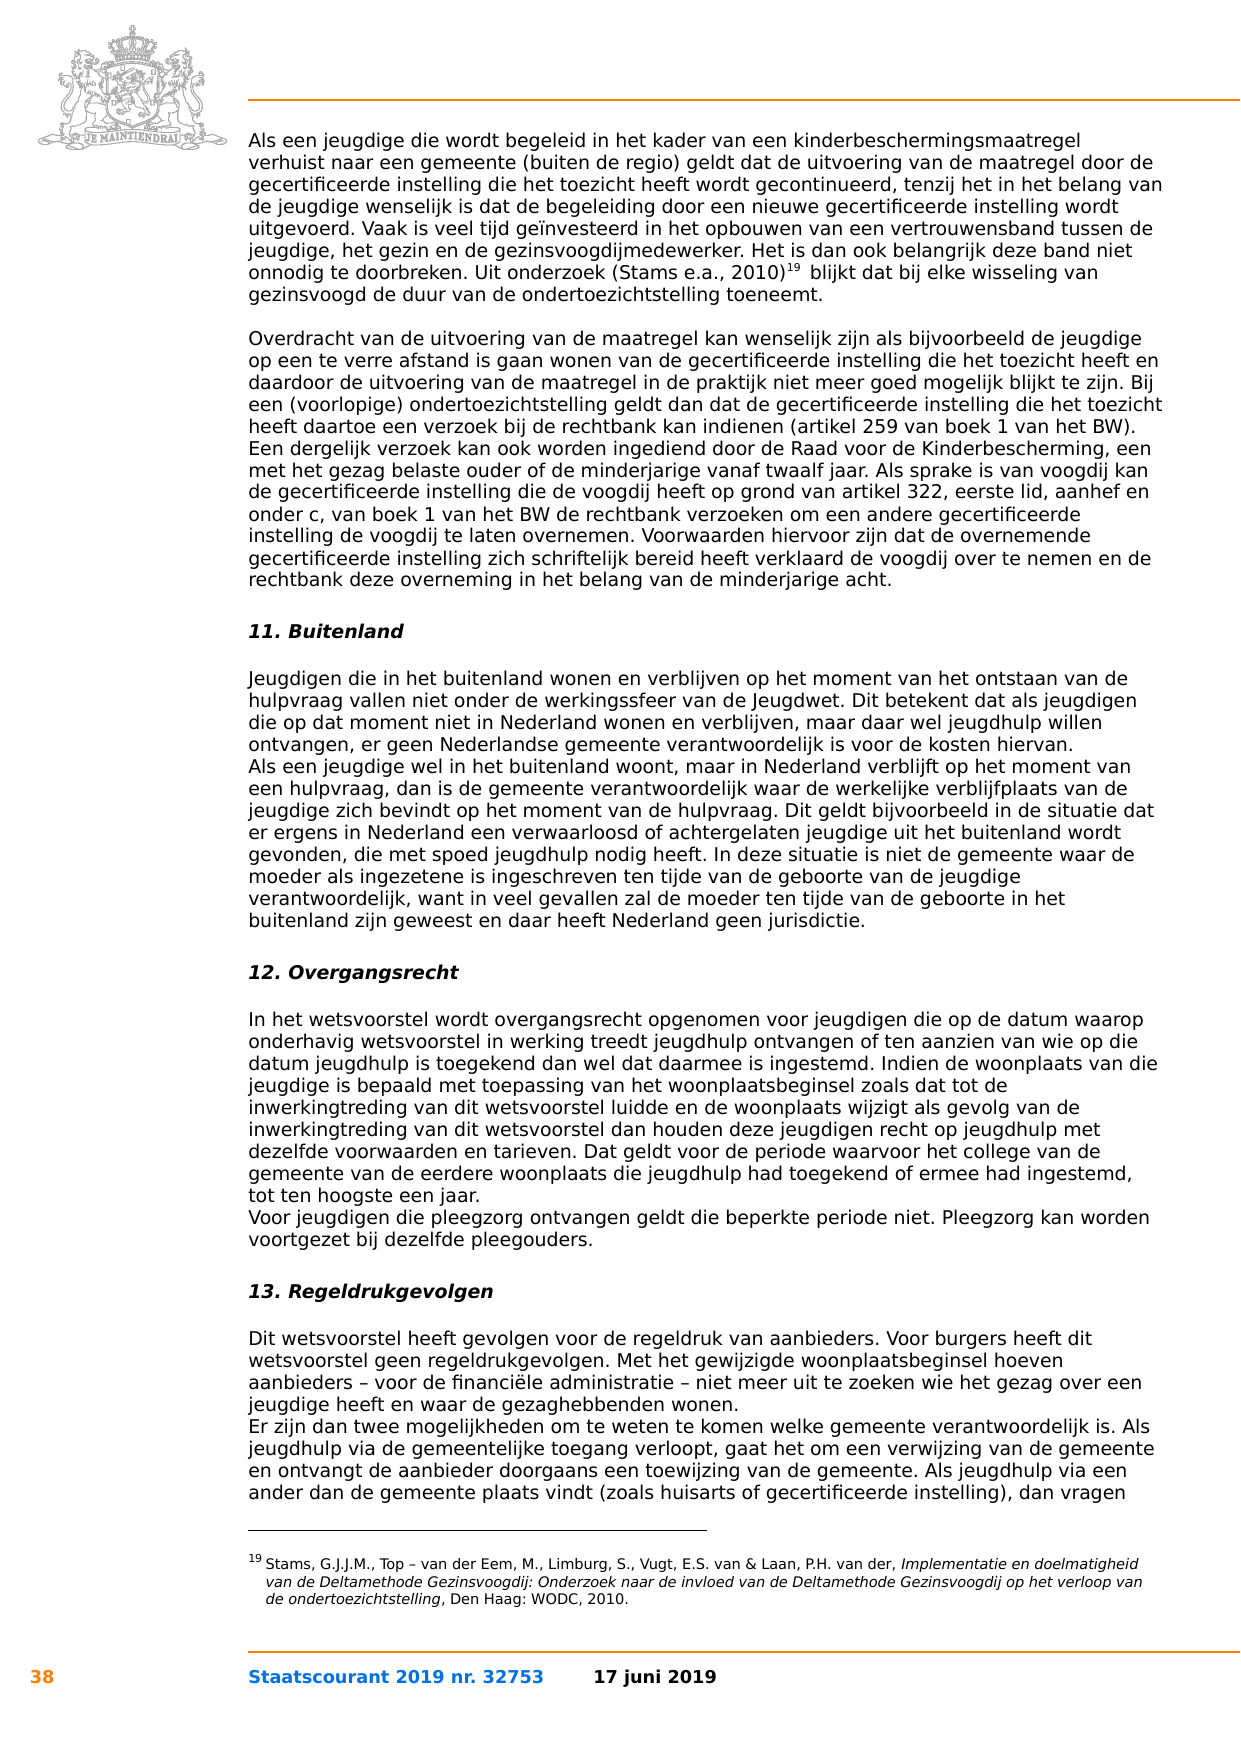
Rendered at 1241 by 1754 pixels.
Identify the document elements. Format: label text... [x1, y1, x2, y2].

text Er zijn dan twee mogelijkheden om te weten te komen welke gemeente verantwoordelijk is. Als jeugdhulp via de gemeentelijke toegang verloopt, gaat het om een verwijzing van de gemeente en ontvangt de aanbieder doorgaans een toewijzing van de gemeente. Als jeugdhulp via een ander dan de gemeente plaats vindt (zoals huisarts of gecertificeerde instelling), dan vragen [248, 1416, 1163, 1504]
text Als een jeugdige wel in het buitenland woont, maar in Nederland verblijft op het moment van een hulpvraag, dan is de gemeente verantwoordelijk waar de werkelijke verblijfplaats van de jeugdige zich bevindt op het moment van de hulpvraag. Dit geldt bijvoorbeeld in de situatie dat er ergens in Nederland een verwaarloosd of achtergelaten jeugdige uit het buitenland wordt gevonden, die met spoed jeugdhulp nodig heeft. In deze situatie is niet de gemeente waar de moeder als ingezetene is ingeschreven ten tijde van de geboorte van de jeugdige verantwoordelijk, want in veel gevallen zal de moeder ten tijde van de geboorte in het buitenland zijn geweest en daar heeft Nederland geen jurisdictie. [248, 756, 1163, 932]
text In het wetsvoorstel wordt overgangsrecht opgenomen voor jeugdigen die op de datum waarop onderhavig wetsvoorstel in werking treedt jeugdhulp ontvangen of ten aanzien van wie op die datum jeugdhulp is toegekend dan wel dat daarmee is ingestemd. Indien de woonplaats van die jeugdige is bepaald met toepassing van het woonplaatsbeginsel zoals dat tot de inwerkingtreding van dit wetsvoorstel luidde en de woonplaats wijzigt als gevolg van de inwerkingtreding van dit wetsvoorstel dan houden deze jeugdigen recht op jeugdhulp met dezelfde voorwaarden en tarieven. Dat geldt voor de periode waarvoor het college van de gemeente van de eerdere woonplaats die jeugdhulp had toegekend of ermee had ingestemd, tot ten hoogste een jaar. [248, 1009, 1163, 1207]
text Dit wetsvoorstel heeft gevolgen voor de regeldruk van aanbieders. Voor burgers heeft dit wetsvoorstel geen regeldrukgevolgen. Met het gewijzigde woonplaatsbeginsel hoeven aanbieders – voor de financiële administratie – niet meer uit te zoeken wie het gezag over een jeugdige heeft en waar de gezaghebbenden wonen. [248, 1328, 1163, 1416]
text Stams, G.J.J.M., Top – van der Eem, M., Limburg, S., Vugt, E.S. van & Laan, P.H. van der, Implementatie en doelmatigheid van de Deltamethode Gezinsvoogdij: Onderzoek naar de invloed van de Deltamethode Gezinsvoogdij op het verloop van de ondertoezichtstelling, Den Haag: WODC, 2010. [248, 1552, 1163, 1608]
text Als een jeugdige die wordt begeleid in het kader van een kinderbeschermingsmaatregel verhuist naar een gemeente (buiten de regio) geldt dat de uitvoering van de maatregel door de gecertificeerde instelling die het toezicht heeft wordt gecontinueerd, tenzij het in het belang van de jeugdige wenselijk is dat de begeleiding door een nieuwe gecertificeerde instelling wordt uitgevoerd. Vaak is veel tijd geïnvesteerd in het opbouwen van een vertrouwensband tussen de jeugdige, het gezin en de gezinsvoogdijmedewerker. Het is dan ook belangrijk deze band niet onnodig te doorbreken. Uit onderzoek (Stams e.a., 2010) blijkt dat bij elke wisseling van gezinsvoogd de duur van de ondertoezichtstelling toeneemt. [248, 130, 1163, 306]
text Jeugdigen die in het buitenland wonen en verblijven op het moment van het ontstaan van de hulpvraag vallen niet onder de werkingssfeer van de Jeugdwet. Dit betekent dat als jeugdigen die op dat moment niet in Nederland wonen en verblijven, maar daar wel jeugdhulp willen ontvangen, er geen Nederlandse gemeente verantwoordelijk is voor de kosten hiervan. [248, 668, 1163, 756]
text Voor jeugdigen die pleegzorg ontvangen geldt die beperkte periode niet. Pleegzorg kan worden voortgezet bij dezelfde pleegouders. [248, 1207, 1163, 1251]
subtitle 11. Buitenland [248, 621, 1163, 643]
text Overdracht van de uitvoering van de maatregel kan wenselijk zijn als bijvoorbeeld de jeugdige op een te verre afstand is gaan wonen van de gecertificeerde instelling die het toezicht heeft en daardoor de uitvoering van de maatregel in de praktijk niet meer goed mogelijk blijkt te zijn. Bij een (voorlopige) ondertoezichtstelling geldt dan dat de gecertificeerde instelling die het toezicht heeft daartoe een verzoek bij de rechtbank kan indienen (artikel 259 van boek 1 van het BW). Een dergelijk verzoek kan ook worden ingediend door de Raad voor de Kinderbescherming, een met het gezag belaste ouder of de minderjarige vanaf twaalf jaar. Als sprake is van voogdij kan de gecertificeerde instelling die de voogdij heeft op grond van artikel 322, eerste lid, aanhef en onder c, van boek 1 van het BW de rechtbank verzoeken om een andere gecertificeerde instelling de voogdij te laten overnemen. Voorwaarden hiervoor zijn dat de overnemende gecertificeerde instelling zich schriftelijk bereid heeft verklaard de voogdij over te nemen en de rechtbank deze overneming in het belang van de minderjarige acht. [248, 328, 1163, 591]
subtitle 13. Regeldrukgevolgen [248, 1281, 1163, 1303]
subtitle 12. Overgangsrecht [248, 962, 1163, 984]
picture [38, 25, 227, 150]
